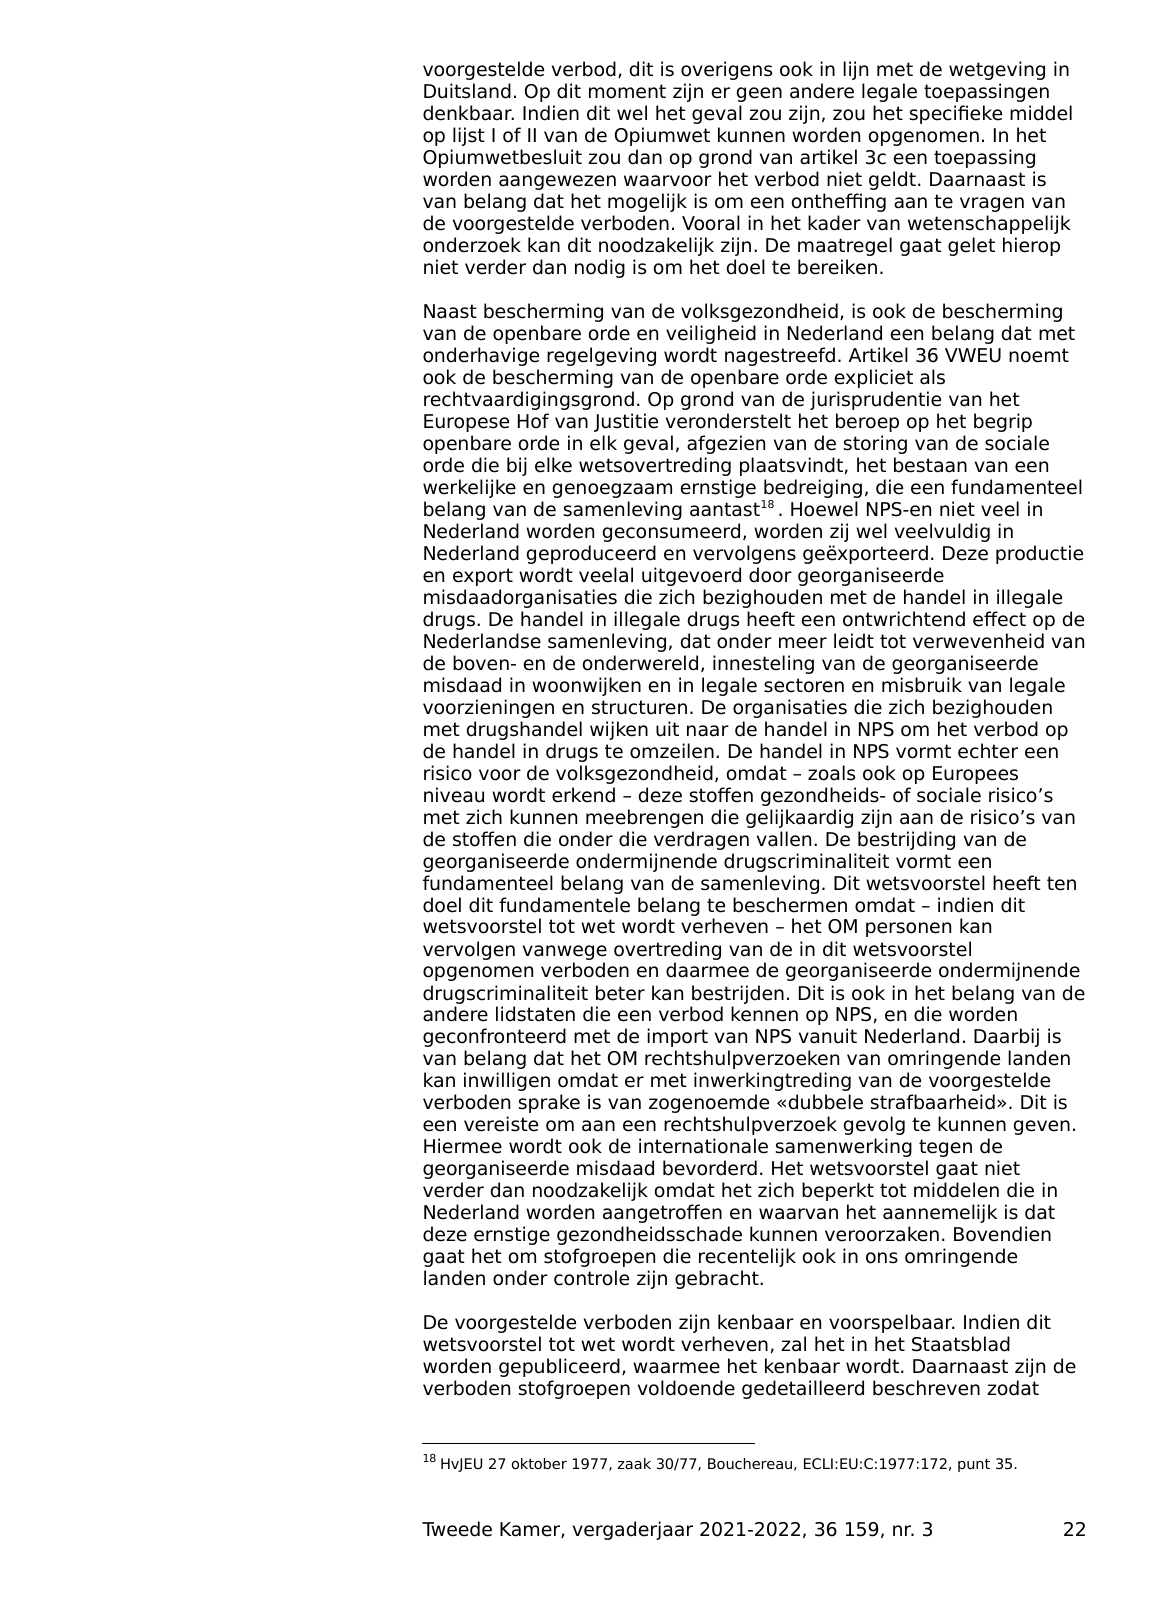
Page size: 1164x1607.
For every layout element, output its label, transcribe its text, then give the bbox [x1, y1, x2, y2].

text De voorgestelde verboden zijn kenbaar en voorspelbaar. Indien dit wetsvoorstel tot wet wordt verheven, zal het in het Staatsblad worden gepubliceerd, waarmee het kenbaar wordt. Daarnaast zijn de verboden stofgroepen voldoende gedetailleerd beschreven zodat [422, 1312, 1087, 1400]
text voorgestelde verbod, dit is overigens ook in lijn met de wetgeving in Duitsland. Op dit moment zijn er geen andere legale toepassingen denkbaar. Indien dit wel het geval zou zijn, zou het specifieke middel op lijst I of II van de Opiumwet kunnen worden opgenomen. In het Opiumwetbesluit zou dan op grond van artikel 3c een toepassing worden aangewezen waarvoor het verbod niet geldt. Daarnaast is van belang dat het mogelijk is om een ontheffing aan te vragen van de voorgestelde verboden. Vooral in het kader van wetenschappelijk onderzoek kan dit noodzakelijk zijn. De maatregel gaat gelet hierop niet verder dan nodig is om het doel te bereiken. [422, 59, 1087, 279]
text Naast bescherming van de volksgezondheid, is ook de bescherming van de openbare orde en veiligheid in Nederland een belang dat met onderhavige regelgeving wordt nagestreefd. Artikel 36 VWEU noemt ook de bescherming van de openbare orde expliciet als rechtvaardigingsgrond. Op grond van de jurisprudentie van het Europese Hof van Justitie veronderstelt het beroep op het begrip openbare orde in elk geval, afgezien van de storing van de sociale orde die bij elke wetsovertreding plaatsvindt, het bestaan van een werkelijke en genoegzaam ernstige bedreiging, die een fundamenteel belang van de samenleving aantast. Hoewel NPS-en niet veel in Nederland worden geconsumeerd, worden zij wel veelvuldig in Nederland geproduceerd en vervolgens geëxporteerd. Deze productie en export wordt veelal uitgevoerd door georganiseerde misdaadorganisaties die zich bezighouden met de handel in illegale drugs. De handel in illegale drugs heeft een ontwrichtend effect op de Nederlandse samenleving, dat onder meer leidt tot verwevenheid van de boven- en de onderwereld, innesteling van de georganiseerde misdaad in woonwijken en in legale sectoren en misbruik van legale voorzieningen en structuren. De organisaties die zich bezighouden met drugshandel wijken uit naar de handel in NPS om het verbod op de handel in drugs te omzeilen. De handel in NPS vormt echter een risico voor de volksgezondheid, omdat – zoals ook op Europees niveau wordt erkend – deze stoffen gezondheids- of sociale risico’s met zich kunnen meebrengen die gelijkaardig zijn aan de risico’s van de stoffen die onder die verdragen vallen. De bestrijding van de georganiseerde ondermijnende drugscriminaliteit vormt een fundamenteel belang van de samenleving. Dit wetsvoorstel heeft ten doel dit fundamentele belang te beschermen omdat – indien dit wetsvoorstel tot wet wordt verheven – het OM personen kan vervolgen vanwege overtreding van de in dit wetsvoorstel opgenomen verboden en daarmee de georganiseerde ondermijnende drugscriminaliteit beter kan bestrijden. Dit is ook in het belang van de andere lidstaten die een verbod kennen op NPS, en die worden geconfronteerd met de import van NPS vanuit Nederland. Daarbij is van belang dat het OM rechtshulpverzoeken van omringende landen kan inwilligen omdat er met inwerkingtreding van de voorgestelde verboden sprake is van zogenoemde «dubbele strafbaarheid». Dit is een vereiste om aan een rechtshulpverzoek gevolg te kunnen geven. Hiermee wordt ook de internationale samenwerking tegen de georganiseerde misdaad bevorderd. Het wetsvoorstel gaat niet verder dan noodzakelijk omdat het zich beperkt tot middelen die in Nederland worden aangetroffen en waarvan het aannemelijk is dat deze ernstige gezondheidsschade kunnen veroorzaken. Bovendien gaat het om stofgroepen die recentelijk ook in ons omringende landen onder controle zijn gebracht. [422, 301, 1087, 1290]
text HvJEU 27 oktober 1977, zaak 30/77, Bouchereau, ECLI:EU:C:1977:172, punt 35. [422, 1452, 1087, 1474]
